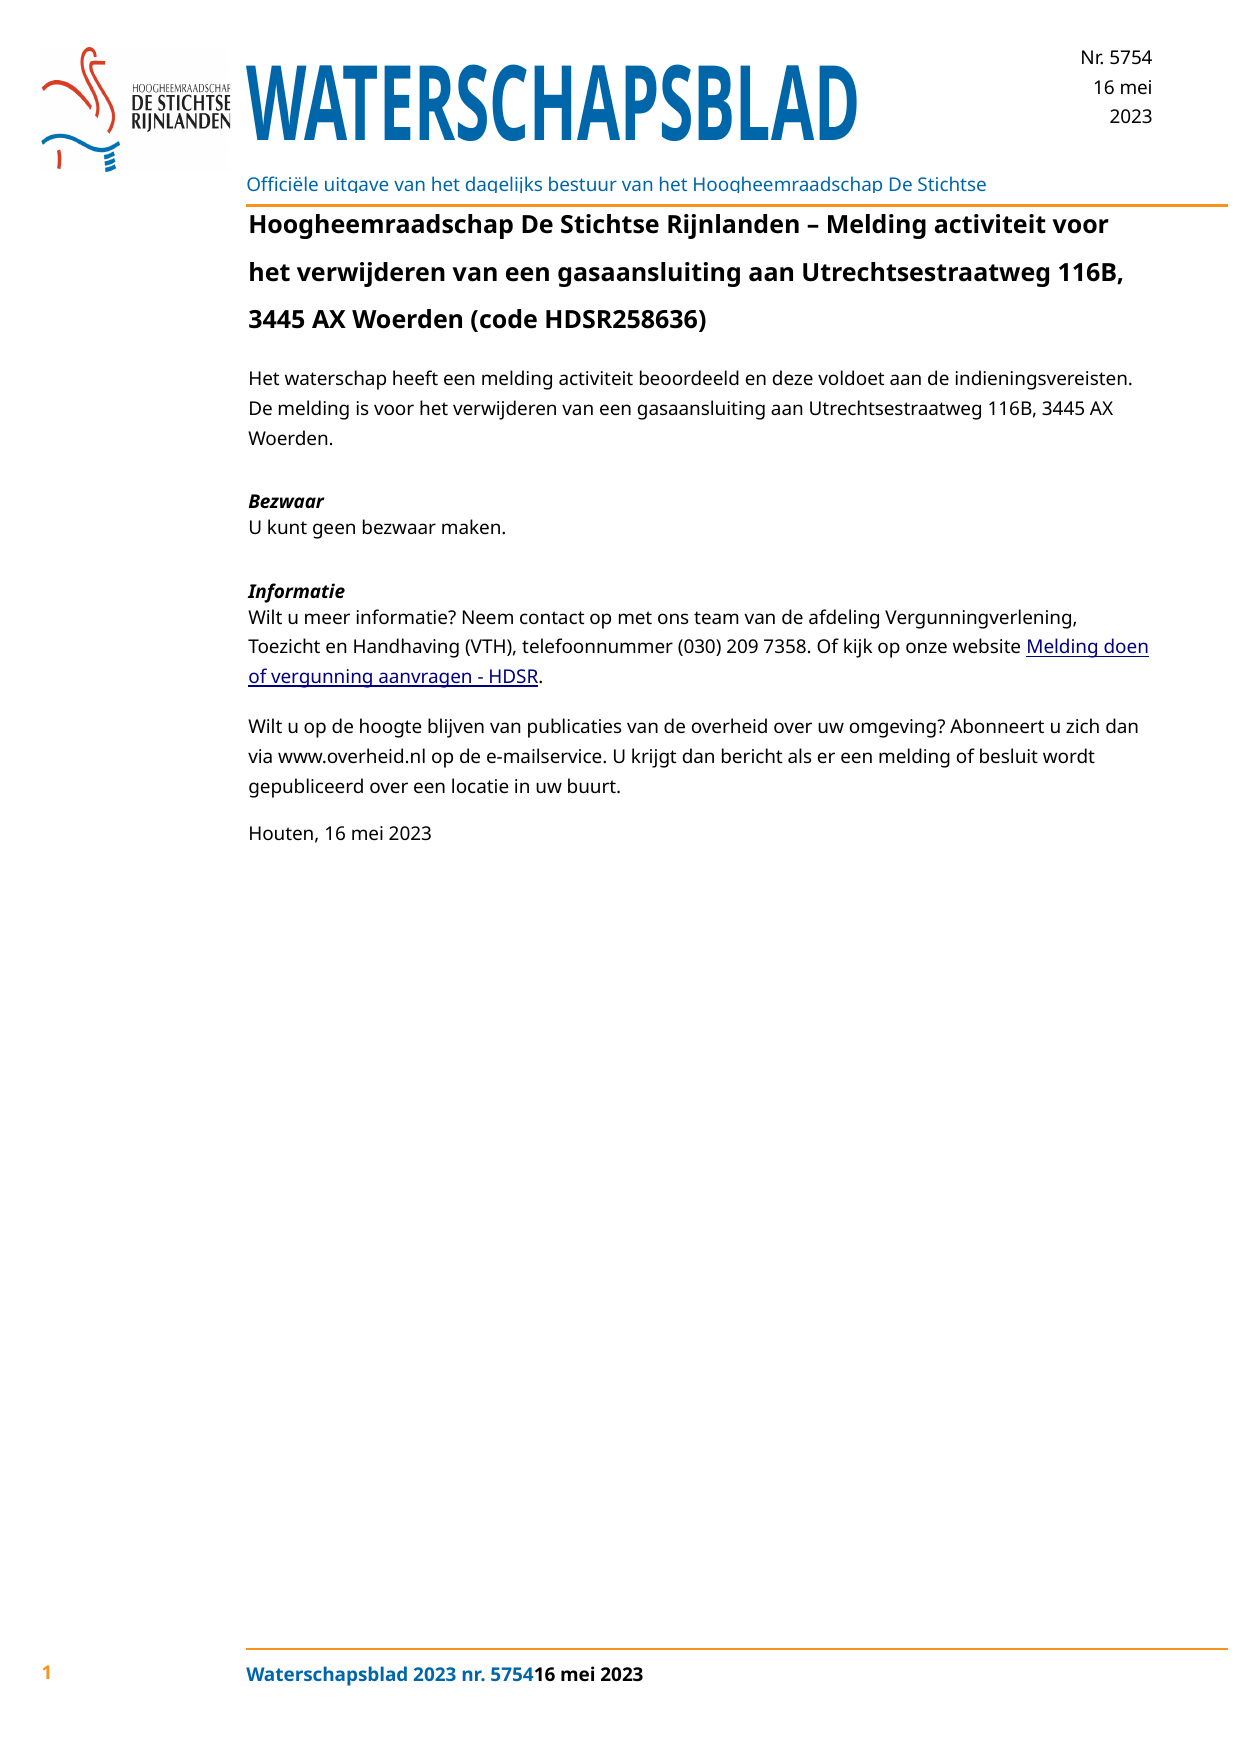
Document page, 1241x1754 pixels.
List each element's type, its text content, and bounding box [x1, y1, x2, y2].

text Bezwaar [248, 489, 1152, 514]
text Houten, 16 mei 2023 [248, 821, 1152, 846]
text Hoogheemraadschap De Stichtse Rijnlanden – Melding activiteit voor het verwijderen van een gasaansluiting aan Utrechtsestraatweg 116B, 3445 AX Woerden (code HDSR258636) [248, 207, 1152, 336]
text Wilt u meer informatie? Neem contact op met ons team van de afdeling Vergunningverlening, Toezicht en Handhaving (VTH), telefoonnummer (030) 209 7358. Of kijk op onze website Melding doen of vergunning aanvragen - HDSR. [248, 604, 1152, 689]
text U kunt geen bezwaar maken. [248, 514, 1152, 540]
text Het waterschap heeft een melding activiteit beoordeeld en deze voldoet aan de indieningsvereisten. De melding is voor het verwijderen van een gasaansluiting aan Utrechtsestraatweg 116B, 3445 AX Woerden. [248, 366, 1152, 450]
text Wilt u op de hoogte blijven van publicaties van de overheid over uw omgeving? Abonneert u zich dan via www.overheid.nl op de e-mailservice. U krijgt dan bericht als er een melding of besluit wordt gepubliceerd over een locatie in uw buurt. [248, 714, 1152, 798]
text Informatie [248, 578, 1152, 604]
picture [41, 47, 231, 172]
